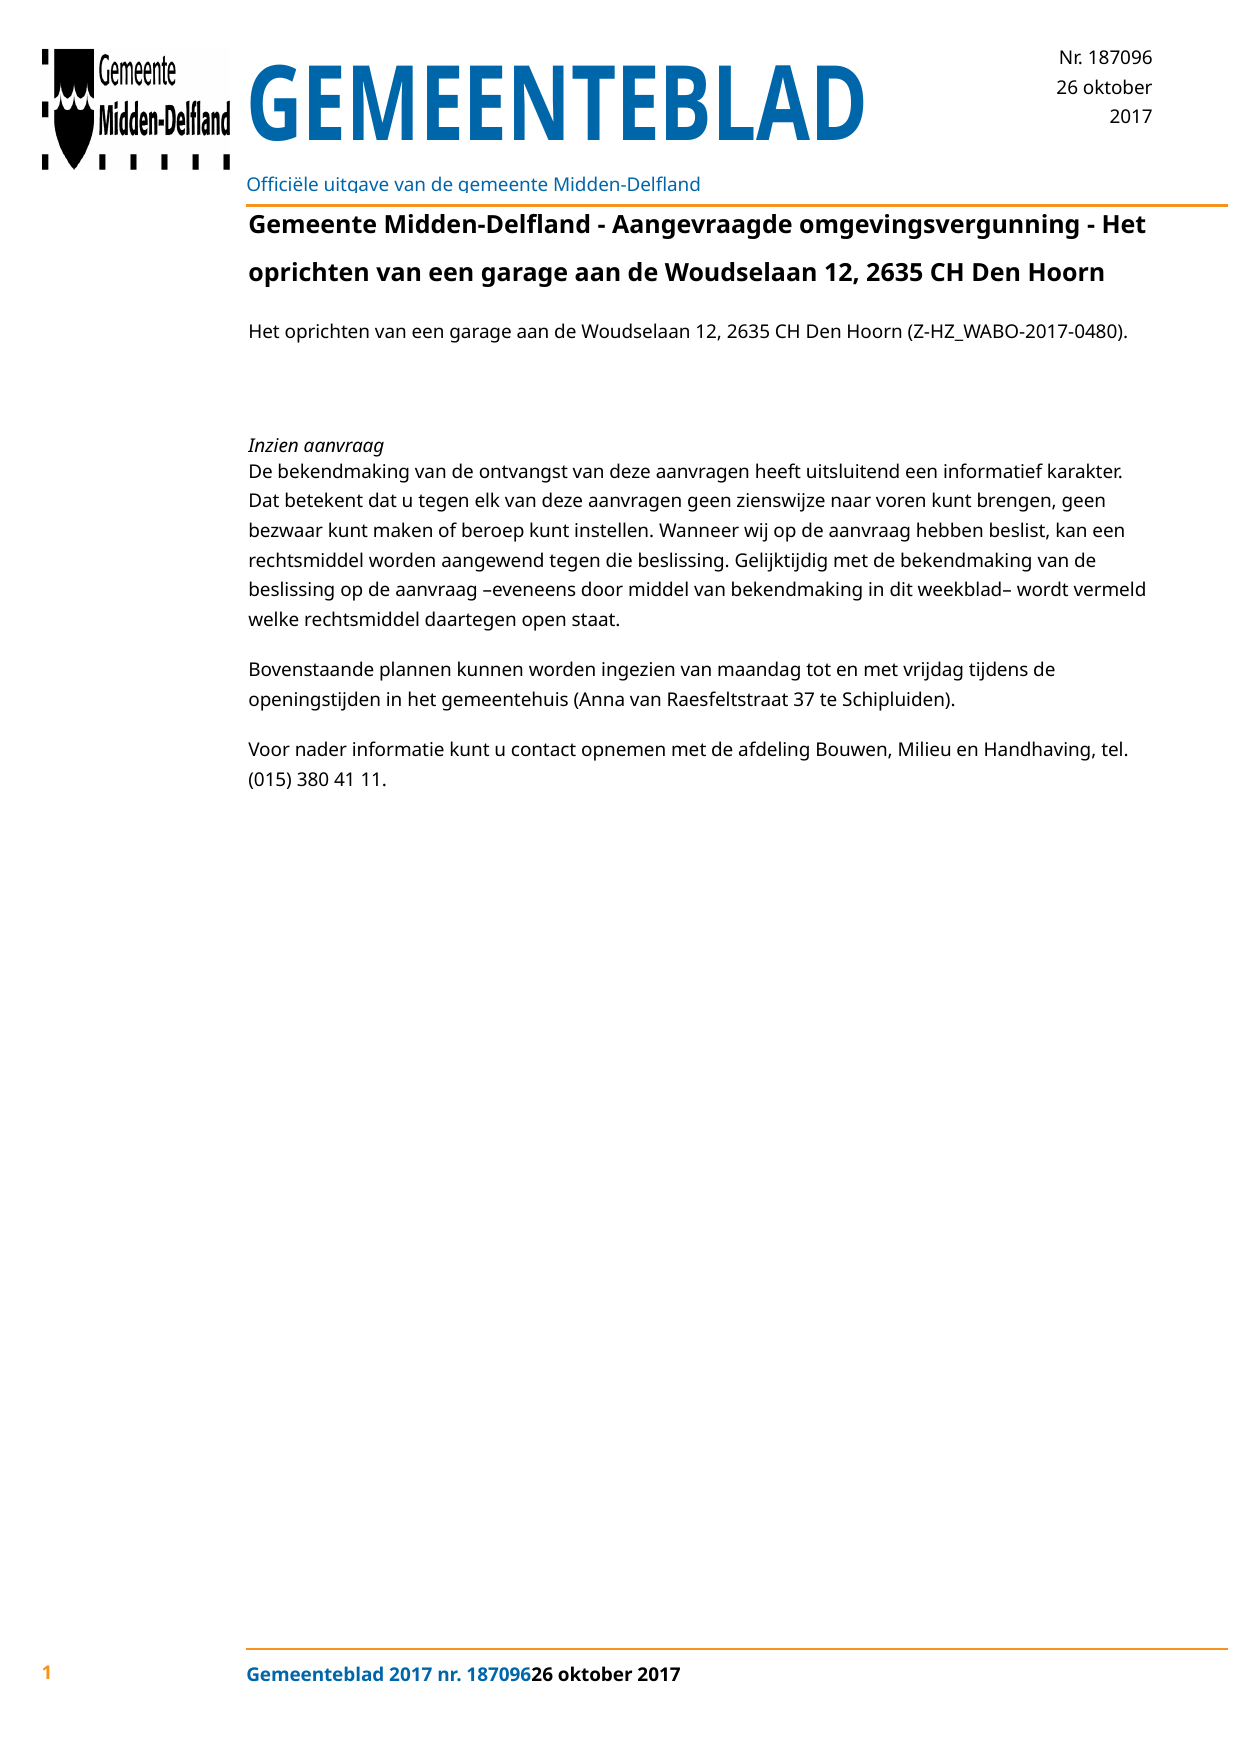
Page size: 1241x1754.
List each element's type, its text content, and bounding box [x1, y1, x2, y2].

text Voor nader informatie kunt u contact opnemen met de afdeling Bouwen, Milieu en Handhaving, tel. (015) 380 41 11. [248, 736, 1152, 792]
text De bekendmaking van de ontvangst van deze aanvragen heeft uitsluitend een informatief karakter. Dat betekent dat u tegen elk van deze aanvragen geen zienswijze naar voren kunt brengen, geen bezwaar kunt maken of beroep kunt instellen. Wanneer wij op de aanvraag hebben beslist, kan een rechtsmiddel worden aangewend tegen die beslissing. Gelijktijdig met de bekendmaking van de beslissing op de aanvraag –eveneens door middel van bekendmaking in dit weekblad– wordt vermeld welke rechtsmiddel daartegen open staat. [248, 458, 1152, 632]
text Het oprichten van een garage aan de Woudselaan 12, 2635 CH Den Hoorn (Z-HZ_WABO-2017-0480). [248, 318, 1152, 344]
text Gemeente Midden-Delfland - Aangevraagde omgevingsvergunning - Het oprichten van een garage aan de Woudselaan 12, 2635 CH Den Hoorn [248, 207, 1152, 288]
picture [41, 47, 231, 172]
text Bovenstaande plannen kunnen worden ingezien van maandag tot en met vrijdag tijdens de openingstijden in het gemeentehuis (Anna van Raesfeltstraat 37 te Schipluiden). [248, 656, 1152, 712]
text Inzien aanvraag [248, 432, 1152, 458]
